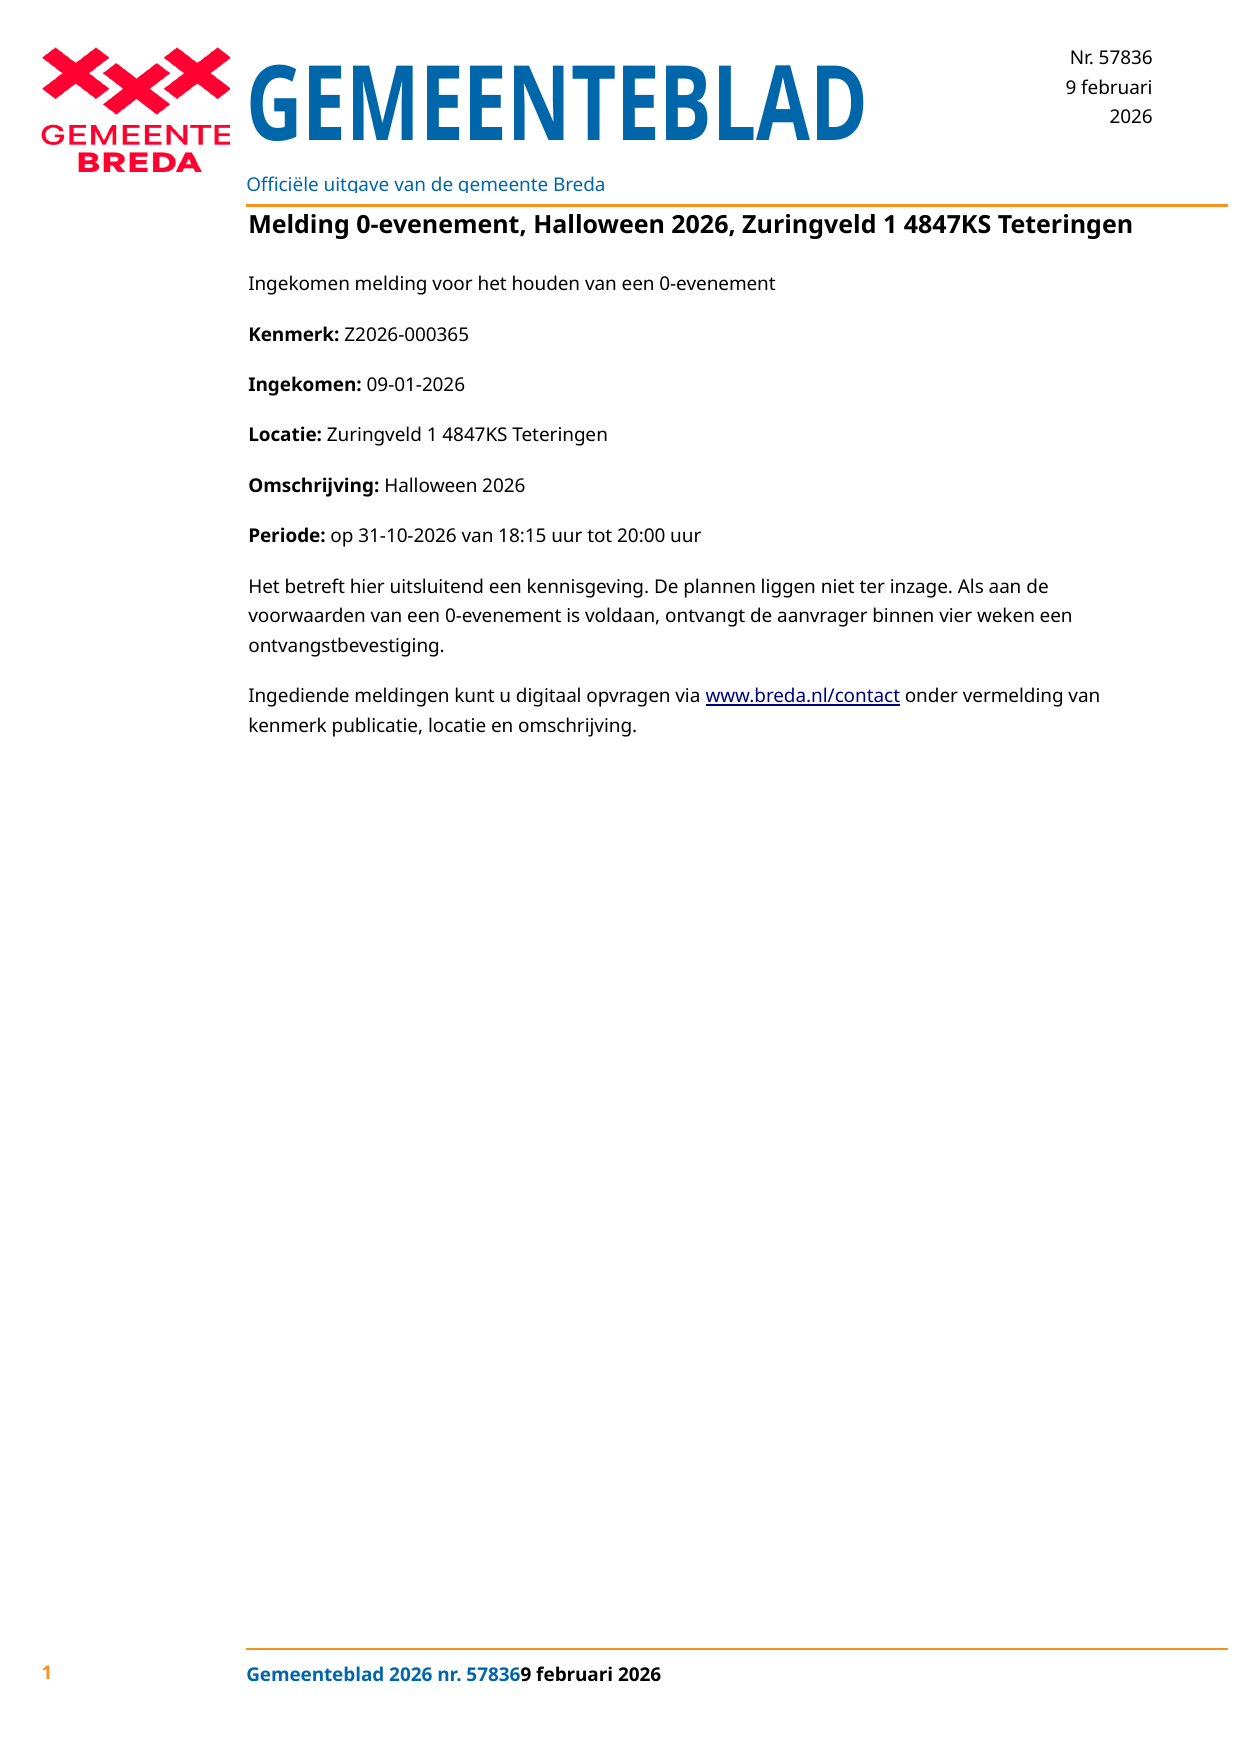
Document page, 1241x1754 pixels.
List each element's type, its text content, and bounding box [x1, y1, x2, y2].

picture [41, 47, 231, 172]
text Kenmerk: Z2026-000365 [248, 321, 1152, 346]
text Locatie: Zuringveld 1 4847KS Teteringen [248, 422, 1152, 447]
text Periode: op 31-10-2026 van 18:15 uur tot 20:00 uur [248, 522, 1152, 548]
text Ingekomen: 09-01-2026 [248, 371, 1152, 397]
text Ingediende meldingen kunt u digitaal opvragen via www.breda.nl/contact onder vermelding van kenmerk publicatie, locatie en omschrijving. [248, 682, 1152, 738]
text Omschrijving: Halloween 2026 [248, 472, 1152, 498]
text Ingekomen melding voor het houden van een 0-evenement [248, 270, 1152, 296]
text Het betreft hier uitsluitend een kennisgeving. De plannen liggen niet ter inzage. Als aan de voorwaarden van een 0-evenement is voldaan, ontvangt de aanvrager binnen vier weken een ontvangstbevestiging. [248, 573, 1152, 658]
text Melding 0-evenement, Halloween 2026, Zuringveld 1 4847KS Teteringen [248, 207, 1152, 241]
